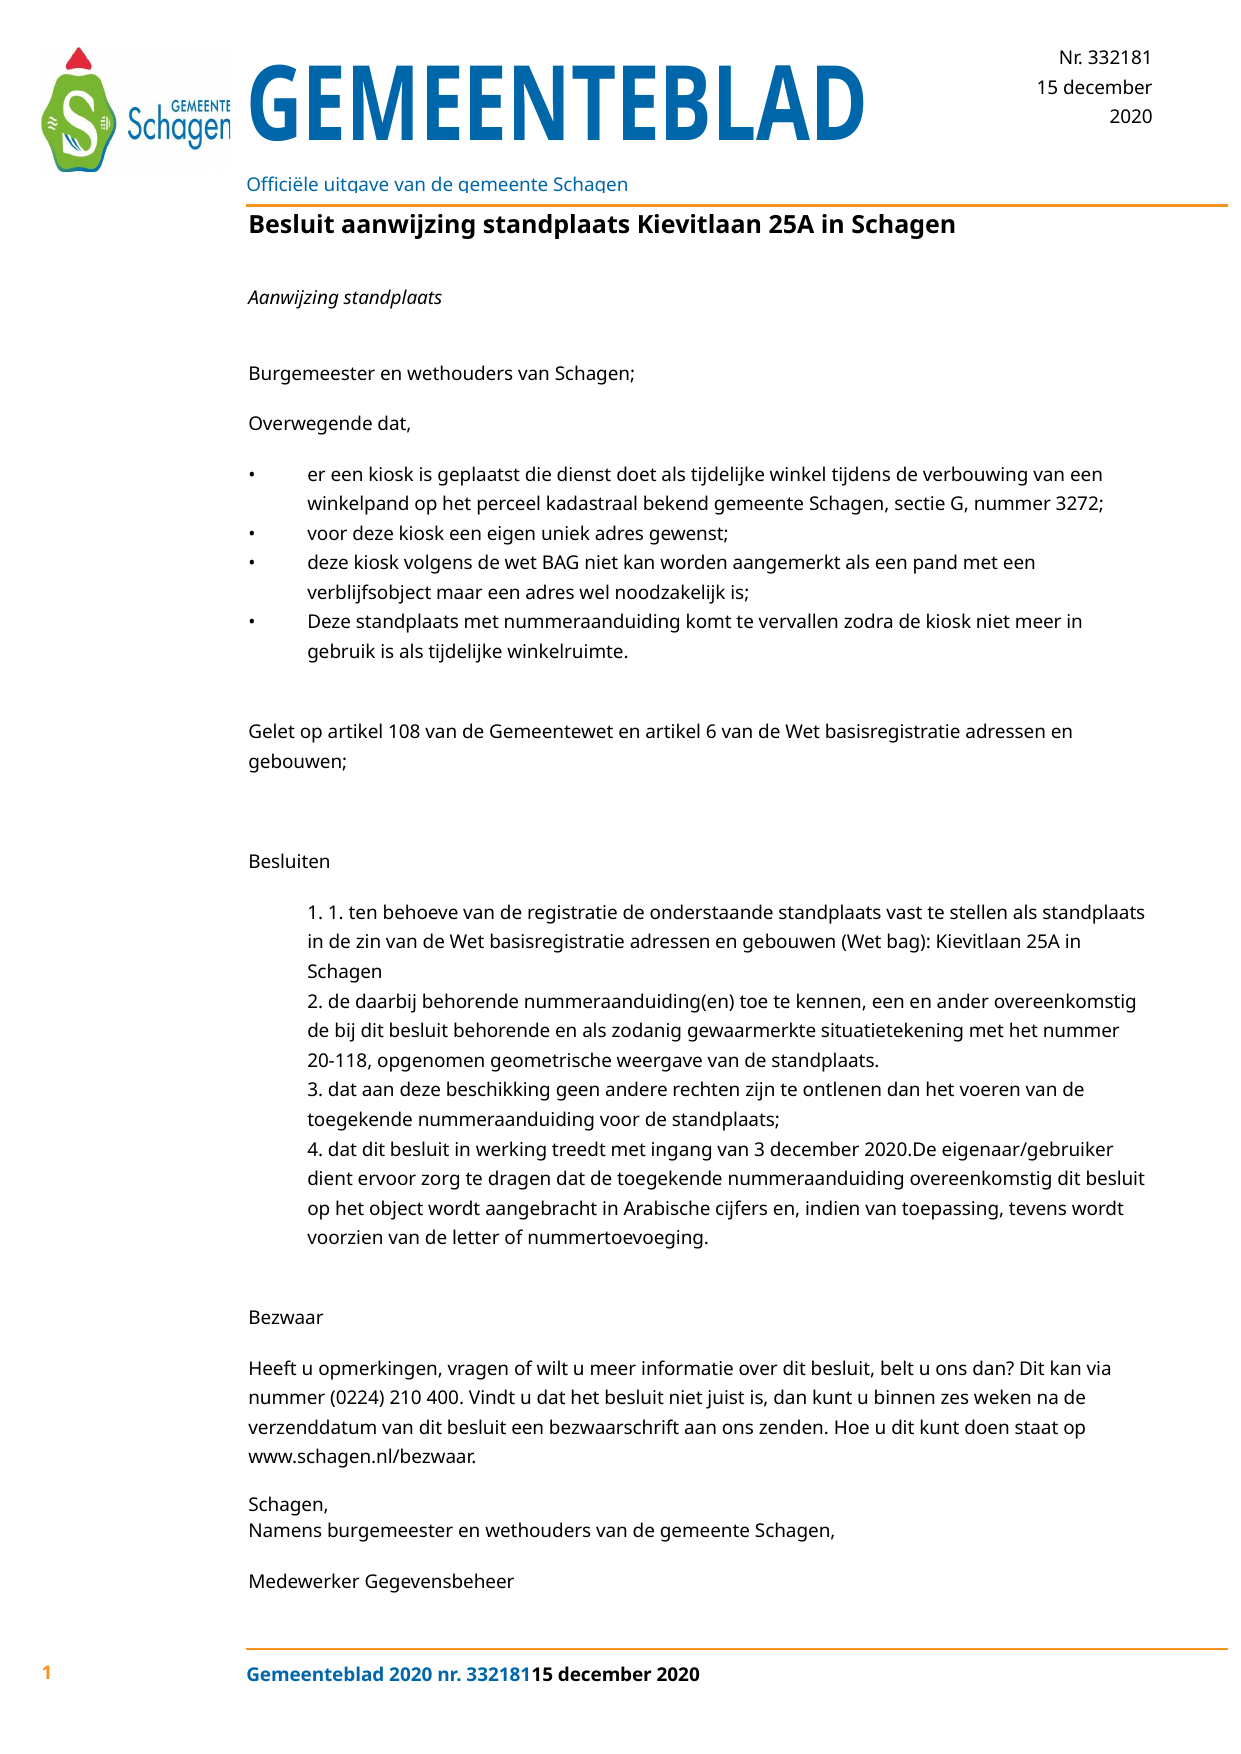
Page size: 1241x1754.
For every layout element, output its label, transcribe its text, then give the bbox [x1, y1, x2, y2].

text Namens burgemeester en wethouders van de gemeente Schagen, [248, 1517, 1152, 1543]
text Besluiten [248, 849, 1152, 874]
list deze kiosk volgens de wet BAG niet kan worden aangemerkt als een pand met een verblijfsobject maar een adres wel noodzakelijk is; [248, 549, 1152, 605]
list 1. 1. ten behoeve van de registratie de onderstaande standplaats vast te stellen als standplaats in de zin van de Wet basisregistratie adressen en gebouwen (Wet bag): Kievitlaan 25A in Schagen [248, 899, 1152, 984]
list 3. dat aan deze beschikking geen andere rechten zijn te ontlenen dan het voeren van de toegekende nummeraanduiding voor de standplaats; [248, 1077, 1152, 1132]
text Schagen, [248, 1492, 1152, 1517]
text Besluit aanwijzing standplaats Kievitlaan 25A in Schagen [248, 207, 1152, 241]
list er een kiosk is geplaatst die dienst doet als tijdelijke winkel tijdens de verbouwing van een winkelpand op het perceel kadastraal bekend gemeente Schagen, sectie G, nummer 3272; [248, 461, 1152, 516]
list 2. de daarbij behorende nummeraanduiding(en) toe te kennen, een en ander overeenkomstig de bij dit besluit behorende en als zodanig gewaarmerkte situatietekening met het nummer 20-118, opgenomen geometrische weergave van de standplaats. [248, 988, 1152, 1073]
list Deze standplaats met nummeraanduiding komt te vervallen zodra de kiosk niet meer in gebruik is als tijdelijke winkelruimte. [248, 609, 1152, 664]
text Burgemeester en wethouders van Schagen; [248, 360, 1152, 386]
list 4. dat dit besluit in werking treedt met ingang van 3 december 2020.De eigenaar/gebruiker dient ervoor zorg te dragen dat de toegekende nummeraanduiding overeenkomstig dit besluit op het object wordt aangebracht in Arabische cijfers en, indien van toepassing, tevens wordt voorzien van de letter of nummertoevoeging. [248, 1136, 1152, 1250]
text Bezwaar [248, 1304, 1152, 1330]
text Overwegende dat, [248, 410, 1152, 436]
picture [41, 47, 231, 172]
text Heeft u opmerkingen, vragen of wilt u meer informatie over dit besluit, belt u ons dan? Dit kan via nummer (0224) 210 400. Vindt u dat het besluit niet juist is, dan kunt u binnen zes weken na de verzenddatum van dit besluit een bezwaarschrift aan ons zenden. Hoe u dit kunt doen staat op www.schagen.nl/bezwaar. [248, 1355, 1152, 1469]
list voor deze kiosk een eigen uniek adres gewenst; [248, 520, 1152, 546]
text Aanwijzing standplaats [248, 284, 1152, 309]
text Medewerker Gegevensbeheer [248, 1569, 1152, 1594]
text Gelet op artikel 108 van de Gemeentewet en artikel 6 van de Wet basisregistratie adressen en gebouwen; [248, 718, 1152, 774]
